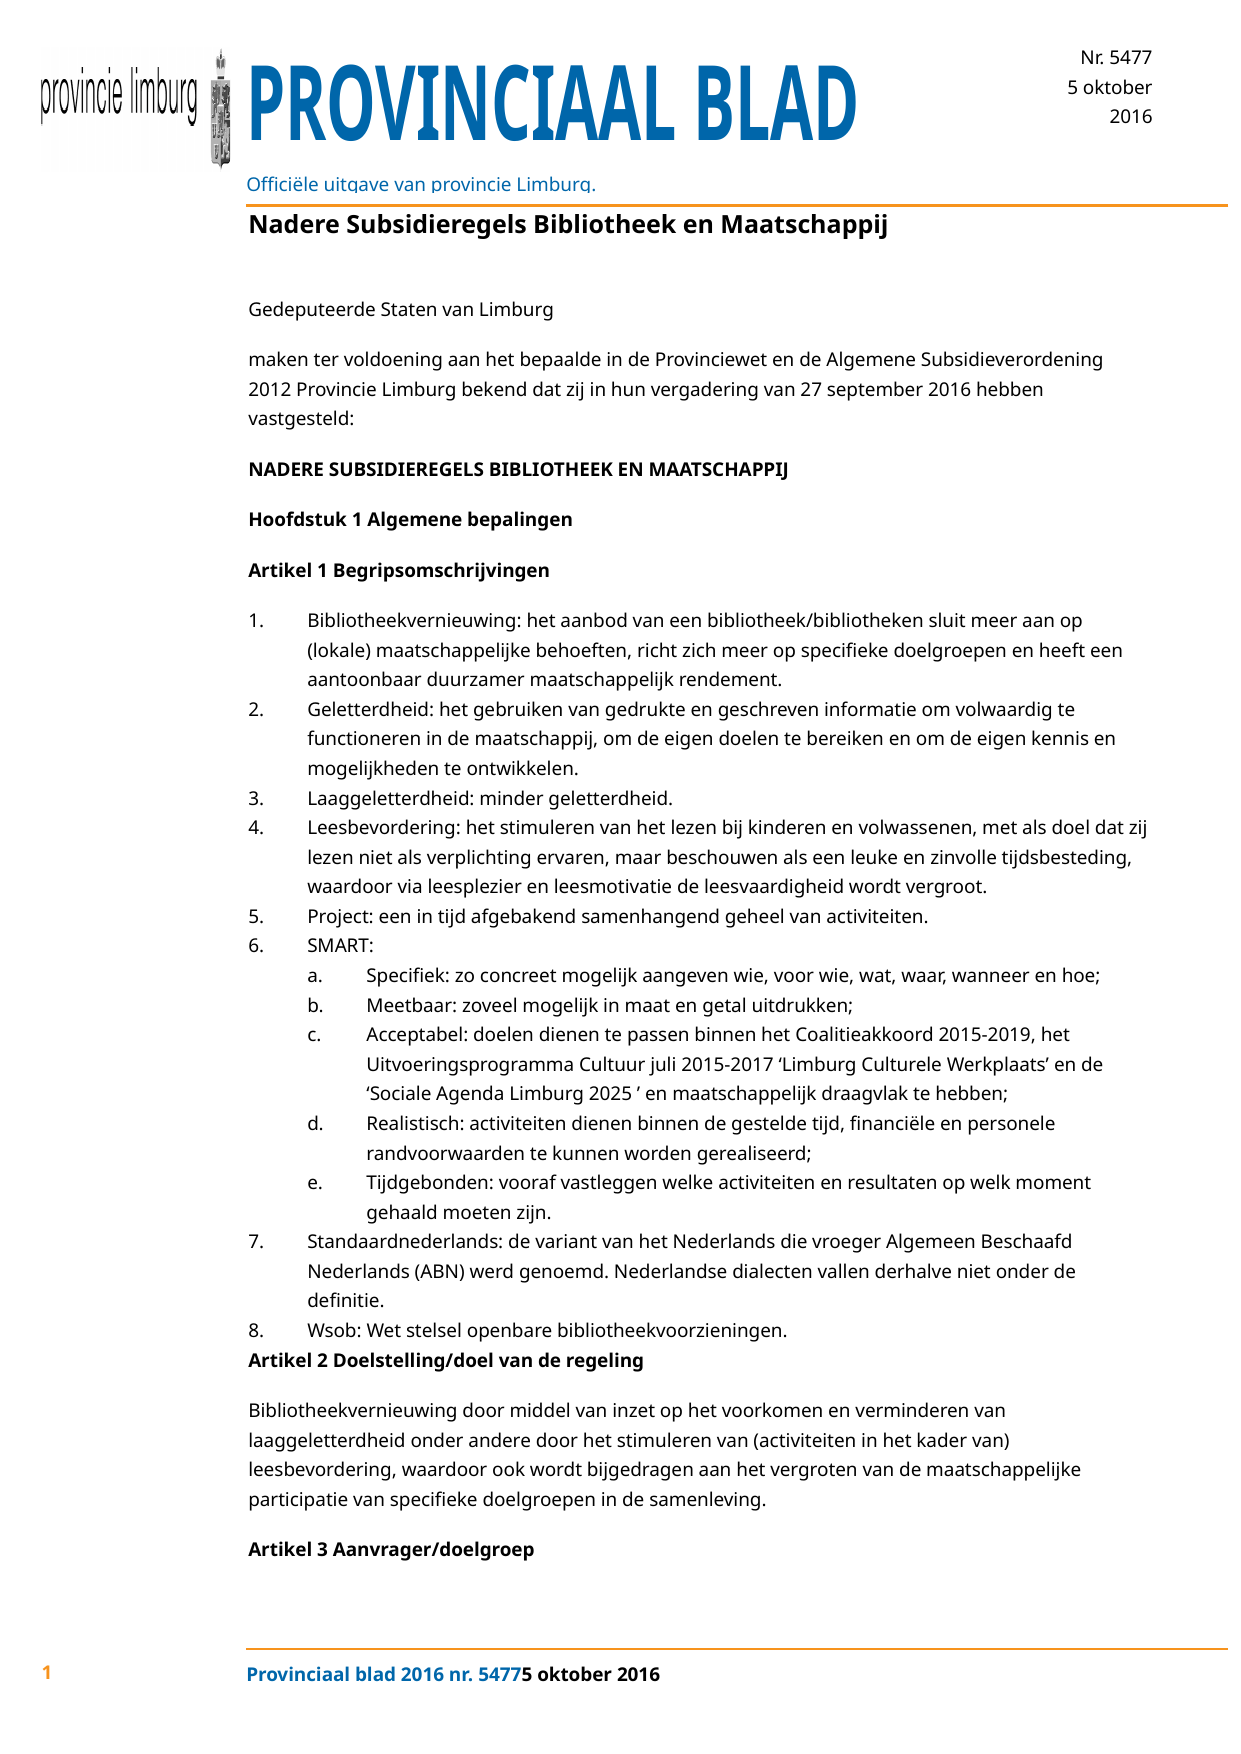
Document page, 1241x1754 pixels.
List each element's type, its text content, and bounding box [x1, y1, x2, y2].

list Standaardnederlands: de variant van het Nederlands die vroeger Algemeen Beschaafd Nederlands (ABN) werd genoemd. Nederlandse dialecten vallen derhalve niet onder de definitie. [248, 1228, 1152, 1313]
text Artikel 2 Doelstelling/doel van de regeling [248, 1347, 1152, 1373]
list Bibliotheekvernieuwing: het aanbod van een bibliotheek/bibliotheken sluit meer aan op (lokale) maatschappelijke behoeften, richt zich meer op specifieke doelgroepen en heeft een aantoonbaar duurzamer maatschappelijk rendement. [248, 607, 1152, 692]
list Acceptabel: doelen dienen te passen binnen het Coalitieakkoord 2015-2019, het Uitvoeringsprogramma Cultuur juli 2015-2017 ‘Limburg Culturele Werkplaats’ en de ‘Sociale Agenda Limburg 2025 ’ en maatschappelijk draagvlak te hebben; [307, 1021, 1152, 1106]
text Nadere Subsidieregels Bibliotheek en Maatschappij [248, 207, 1152, 241]
list SMART: [248, 933, 1152, 958]
list Wsob: Wet stelsel openbare bibliotheekvoorzieningen. [248, 1317, 1152, 1343]
text Artikel 3 Aanvrager/doelgroep [248, 1536, 1152, 1562]
list Realistisch: activiteiten dienen binnen de gestelde tijd, financiële en personele randvoorwaarden te kunnen worden gerealiseerd; [307, 1110, 1152, 1166]
list Project: een in tijd afgebakend samenhangend geheel van activiteiten. [248, 903, 1152, 929]
list Laaggeletterdheid: minder geletterdheid. [248, 785, 1152, 811]
text Bibliotheekvernieuwing door middel van inzet op het voorkomen en verminderen van laaggeletterdheid onder andere door het stimuleren van (activiteiten in het kader van) leesbevordering, waardoor ook wordt bijgedragen aan het vergroten van de maatschappelijke participatie van specifieke doelgroepen in de samenleving. [248, 1397, 1152, 1512]
list Tijdgebonden: vooraf vastleggen welke activiteiten en resultaten op welk moment gehaald moeten zijn. [307, 1169, 1152, 1225]
text Hoofdstuk 1 Algemene bepalingen [248, 506, 1152, 532]
list Meetbaar: zoveel mogelijk in maat en getal uitdrukken; [307, 992, 1152, 1018]
text maken ter voldoening aan het bepaalde in de Provinciewet en de Algemene Subsidieverordening 2012 Provincie Limburg bekend dat zij in hun vergadering van 27 september 2016 hebben vastgesteld: [248, 346, 1152, 431]
text Gedeputeerde Staten van Limburg [248, 296, 1152, 322]
text NADERE SUBSIDIEREGELS BIBLIOTHEEK EN MAATSCHAPPIJ [248, 456, 1152, 482]
list Geletterdheid: het gebruiken van gedrukte en geschreven informatie om volwaardig te functioneren in de maatschappij, om de eigen doelen te bereiken en om de eigen kennis en mogelijkheden te ontwikkelen. [248, 696, 1152, 781]
list Specifiek: zo concreet mogelijk aangeven wie, voor wie, wat, waar, wanneer en hoe; [307, 962, 1152, 988]
picture [41, 47, 231, 172]
list Leesbevordering: het stimuleren van het lezen bij kinderen en volwassenen, met als doel dat zij lezen niet als verplichting ervaren, maar beschouwen als een leuke en zinvolle tijdsbesteding, waardoor via leesplezier en leesmotivatie de leesvaardigheid wordt vergroot. [248, 814, 1152, 899]
text Artikel 1 Begripsomschrijvingen [248, 557, 1152, 583]
